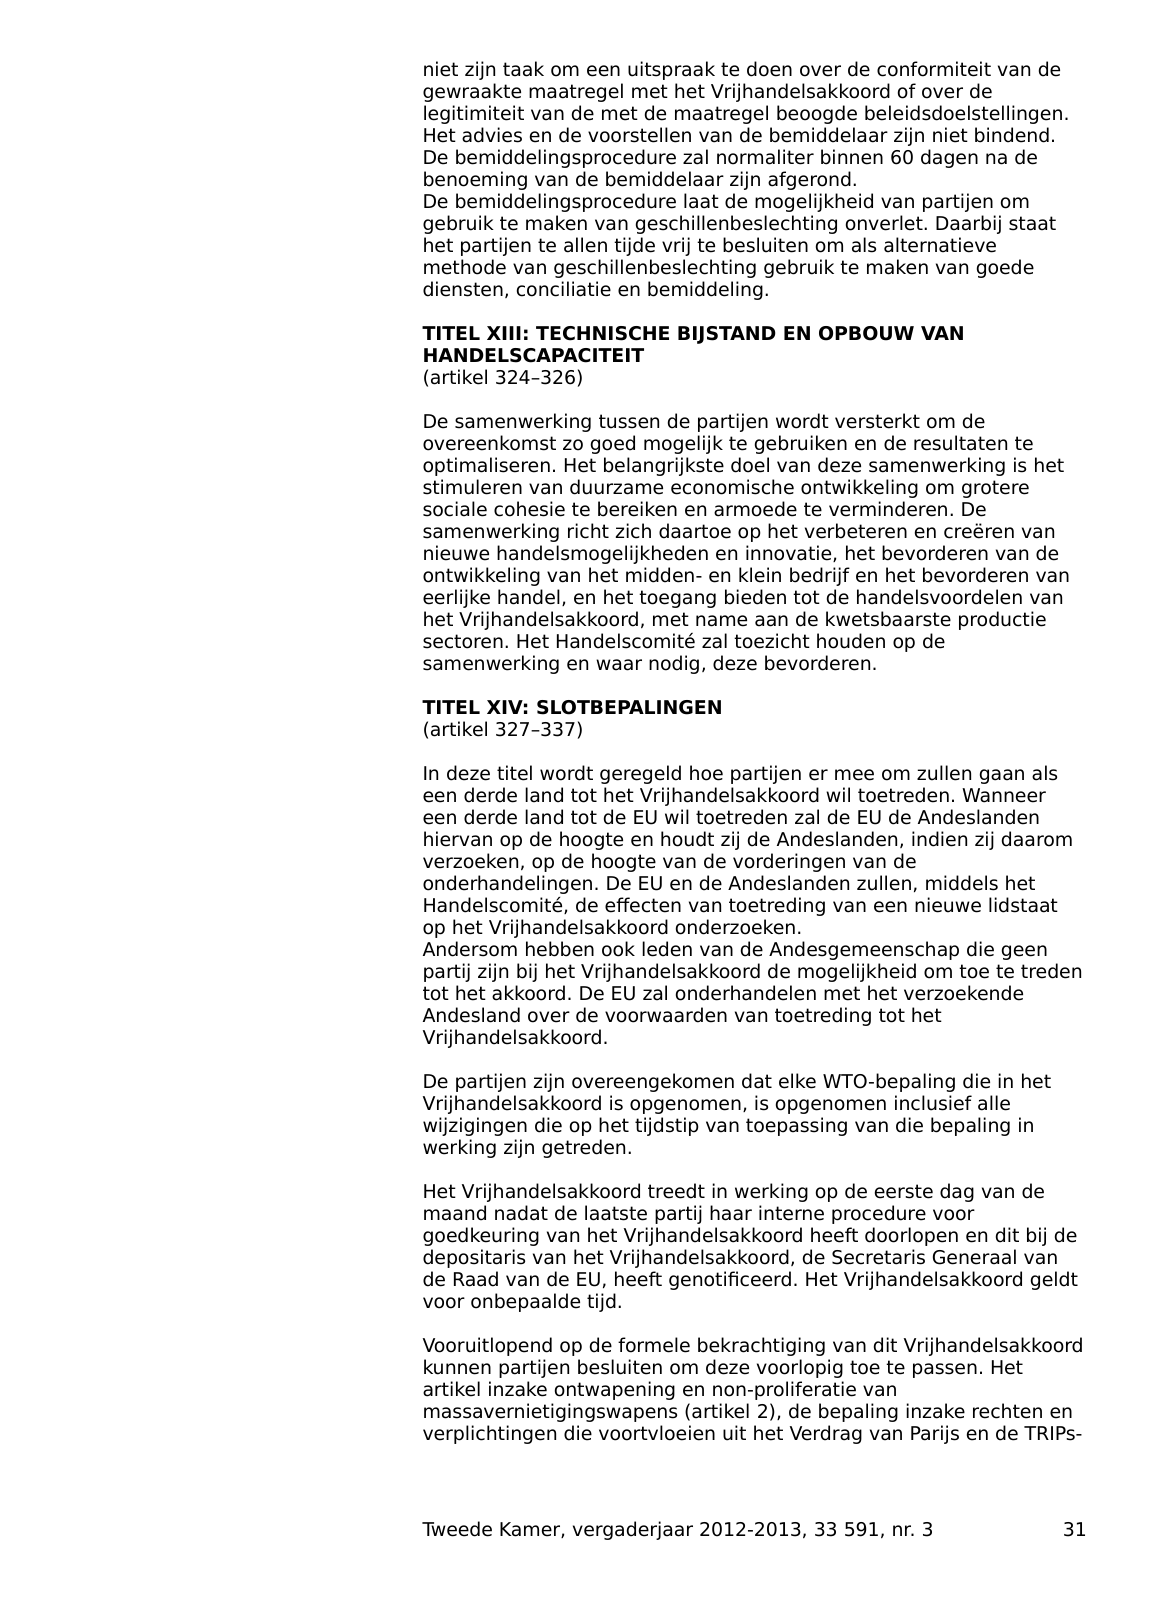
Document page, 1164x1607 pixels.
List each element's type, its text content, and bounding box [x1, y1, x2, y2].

text De bemiddelingsprocedure laat de mogelijkheid van partijen om gebruik te maken van geschillenbeslechting onverlet. Daarbij staat het partijen te allen tijde vrij te besluiten om als alternatieve methode van geschillenbeslechting gebruik te maken van goede diensten, conciliatie en bemiddeling. [422, 191, 1087, 301]
subtitle TITEL XIII: TECHNISCHE BIJSTAND EN OPBOUW VAN HANDELSCAPACITEIT [422, 323, 1087, 367]
text Andersom hebben ook leden van de Andesgemeenschap die geen partij zijn bij het Vrijhandelsakkoord de mogelijkheid om toe te treden tot het akkoord. De EU zal onderhandelen met het verzoekende Andesland over de voorwaarden van toetreding tot het Vrijhandelsakkoord. [422, 939, 1087, 1049]
text Het Vrijhandelsakkoord treedt in werking op de eerste dag van de maand nadat de laatste partij haar interne procedure voor goedkeuring van het Vrijhandelsakkoord heeft doorlopen en dit bij de depositaris van het Vrijhandelsakkoord, de Secretaris Generaal van de Raad van de EU, heeft genotificeerd. Het Vrijhandelsakkoord geldt voor onbepaalde tijd. [422, 1181, 1087, 1313]
text De partijen zijn overeengekomen dat elke WTO-bepaling die in het Vrijhandelsakkoord is opgenomen, is opgenomen inclusief alle wijzigingen die op het tijdstip van toepassing van die bepaling in werking zijn getreden. [422, 1071, 1087, 1159]
text niet zijn taak om een uitspraak te doen over de conformiteit van de gewraakte maatregel met het Vrijhandelsakkoord of over de legitimiteit van de met de maatregel beoogde beleidsdoelstellingen. Het advies en de voorstellen van de bemiddelaar zijn niet bindend. De bemiddelingsprocedure zal normaliter binnen 60 dagen na de benoeming van de bemiddelaar zijn afgerond. [422, 59, 1087, 191]
text (artikel 327–337) [422, 719, 1087, 741]
text Vooruitlopend op de formele bekrachtiging van dit Vrijhandelsakkoord kunnen partijen besluiten om deze voorlopig toe te passen. Het artikel inzake ontwapening en non-proliferatie van massavernietigingswapens (artikel 2), de bepaling inzake rechten en verplichtingen die voortvloeien uit het Verdrag van Parijs en de TRIPs- [422, 1335, 1087, 1445]
subtitle TITEL XIV: SLOTBEPALINGEN [422, 697, 1087, 719]
text (artikel 324–326) [422, 367, 1087, 389]
text In deze titel wordt geregeld hoe partijen er mee om zullen gaan als een derde land tot het Vrijhandelsakkoord wil toetreden. Wanneer een derde land tot de EU wil toetreden zal de EU de Andeslanden hiervan op de hoogte en houdt zij de Andeslanden, indien zij daarom verzoeken, op de hoogte van de vorderingen van de onderhandelingen. De EU en de Andeslanden zullen, middels het Handelscomité, de effecten van toetreding van een nieuwe lidstaat op het Vrijhandelsakkoord onderzoeken. [422, 763, 1087, 939]
text De samenwerking tussen de partijen wordt versterkt om de overeenkomst zo goed mogelijk te gebruiken en de resultaten te optimaliseren. Het belangrijkste doel van deze samenwerking is het stimuleren van duurzame economische ontwikkeling om grotere sociale cohesie te bereiken en armoede te verminderen. De samenwerking richt zich daartoe op het verbeteren en creëren van nieuwe handelsmogelijkheden en innovatie, het bevorderen van de ontwikkeling van het midden- en klein bedrijf en het bevorderen van eerlijke handel, en het toegang bieden tot de handelsvoordelen van het Vrijhandelsakkoord, met name aan de kwetsbaarste productie sectoren. Het Handelscomité zal toezicht houden op de samenwerking en waar nodig, deze bevorderen. [422, 411, 1087, 675]
